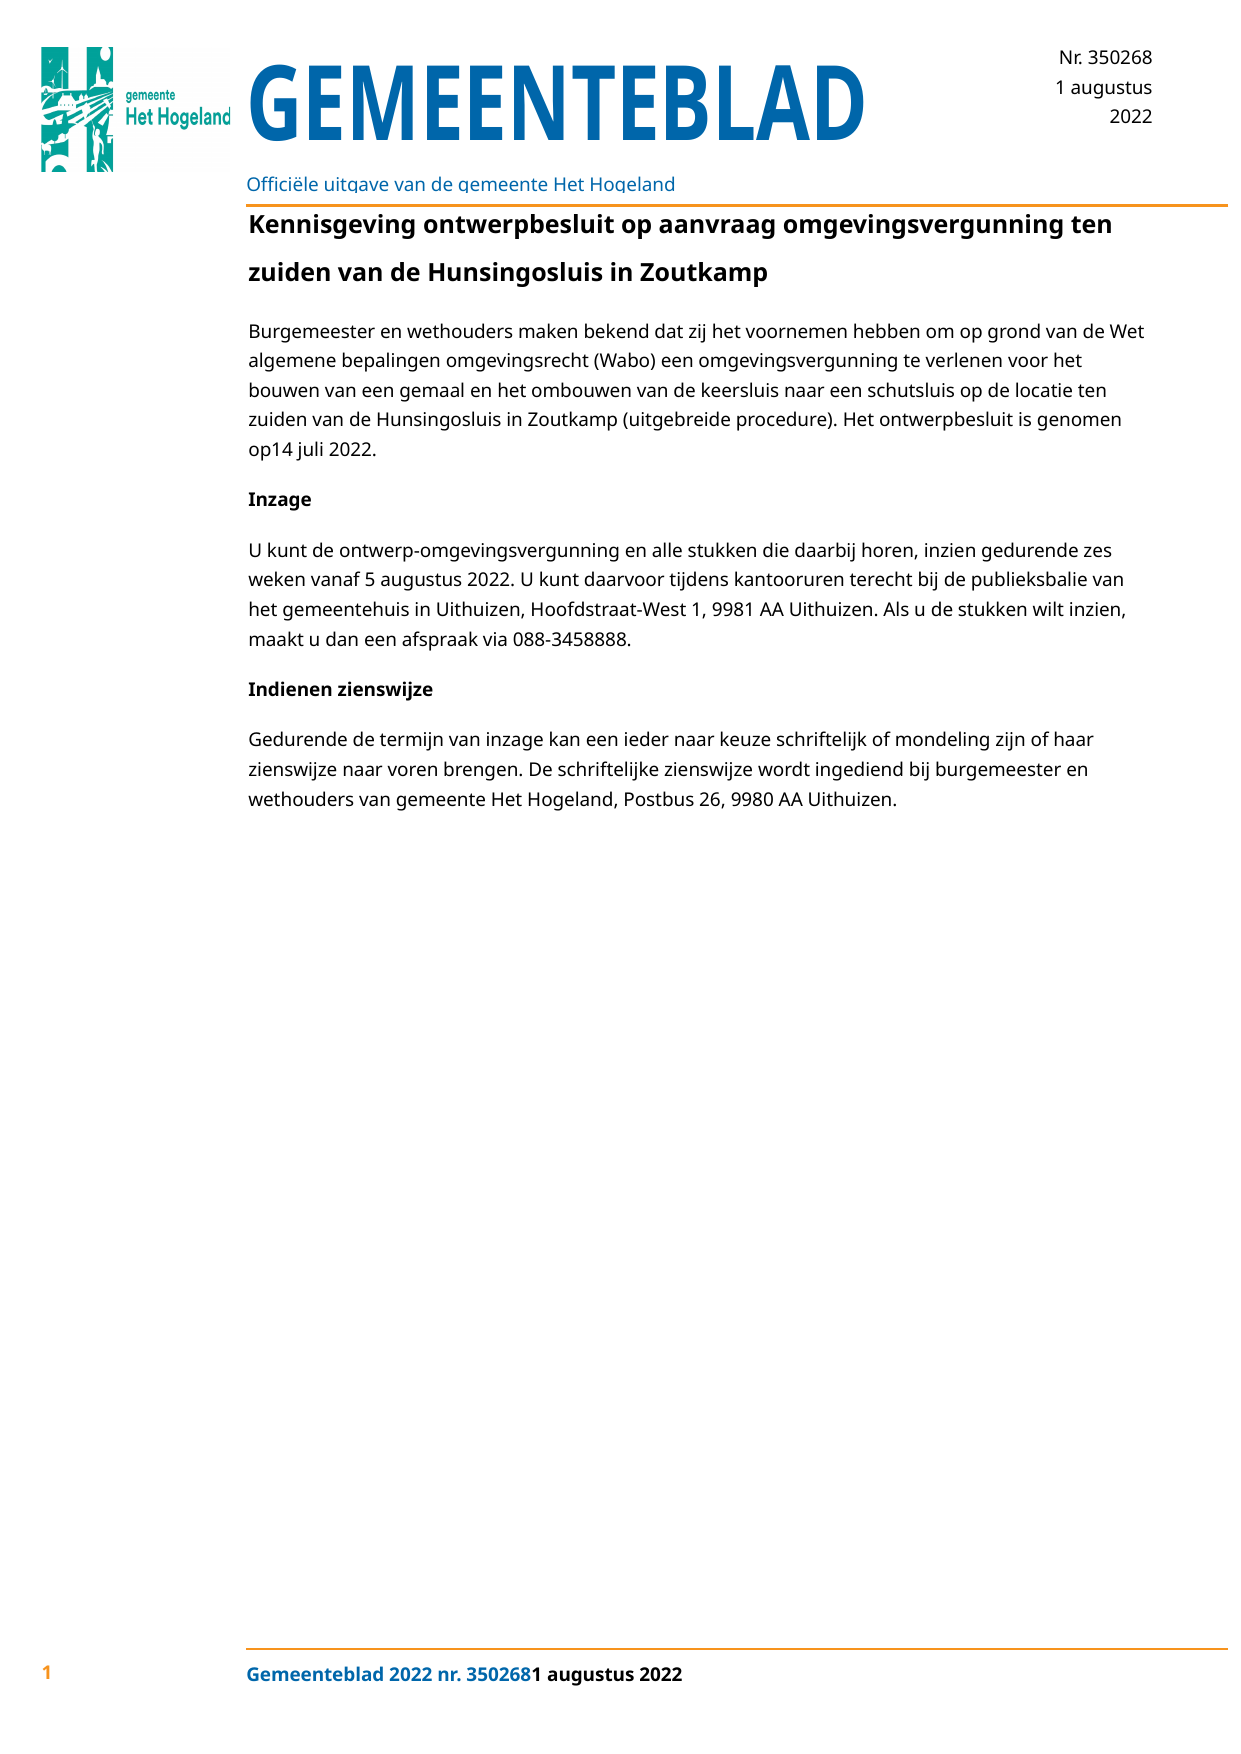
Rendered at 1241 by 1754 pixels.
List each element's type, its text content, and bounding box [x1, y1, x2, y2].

text Inzage [248, 487, 1152, 512]
text Burgemeester en wethouders maken bekend dat zij het voornemen hebben om op grond van de Wet algemene bepalingen omgevingsrecht (Wabo) een omgevingsvergunning te verlenen voor het bouwen van een gemaal en het ombouwen van de keersluis naar een schutsluis op de locatie ten zuiden van de Hunsingosluis in Zoutkamp (uitgebreide procedure). Het ontwerpbesluit is genomen op14 juli 2022. [248, 318, 1152, 462]
text U kunt de ontwerp-omgevingsvergunning en alle stukken die daarbij horen, inzien gedurende zes weken vanaf 5 augustus 2022. U kunt daarvoor tijdens kantooruren terecht bij de publieksbalie van het gemeentehuis in Uithuizen, Hoofdstraat-West 1, 9981 AA Uithuizen. Als u de stukken wilt inzien, maakt u dan een afspraak via 088-3458888. [248, 537, 1152, 652]
text Gedurende de termijn van inzage kan een ieder naar keuze schriftelijk of mondeling zijn of haar zienswijze naar voren brengen. De schriftelijke zienswijze wordt ingediend bij burgemeester en wethouders van gemeente Het Hogeland, Postbus 26, 9980 AA Uithuizen. [248, 727, 1152, 812]
picture [41, 47, 231, 172]
text Kennisgeving ontwerpbesluit op aanvraag omgevingsvergunning ten zuiden van de Hunsingosluis in Zoutkamp [248, 207, 1152, 288]
text Indienen zienswijze [248, 676, 1152, 702]
